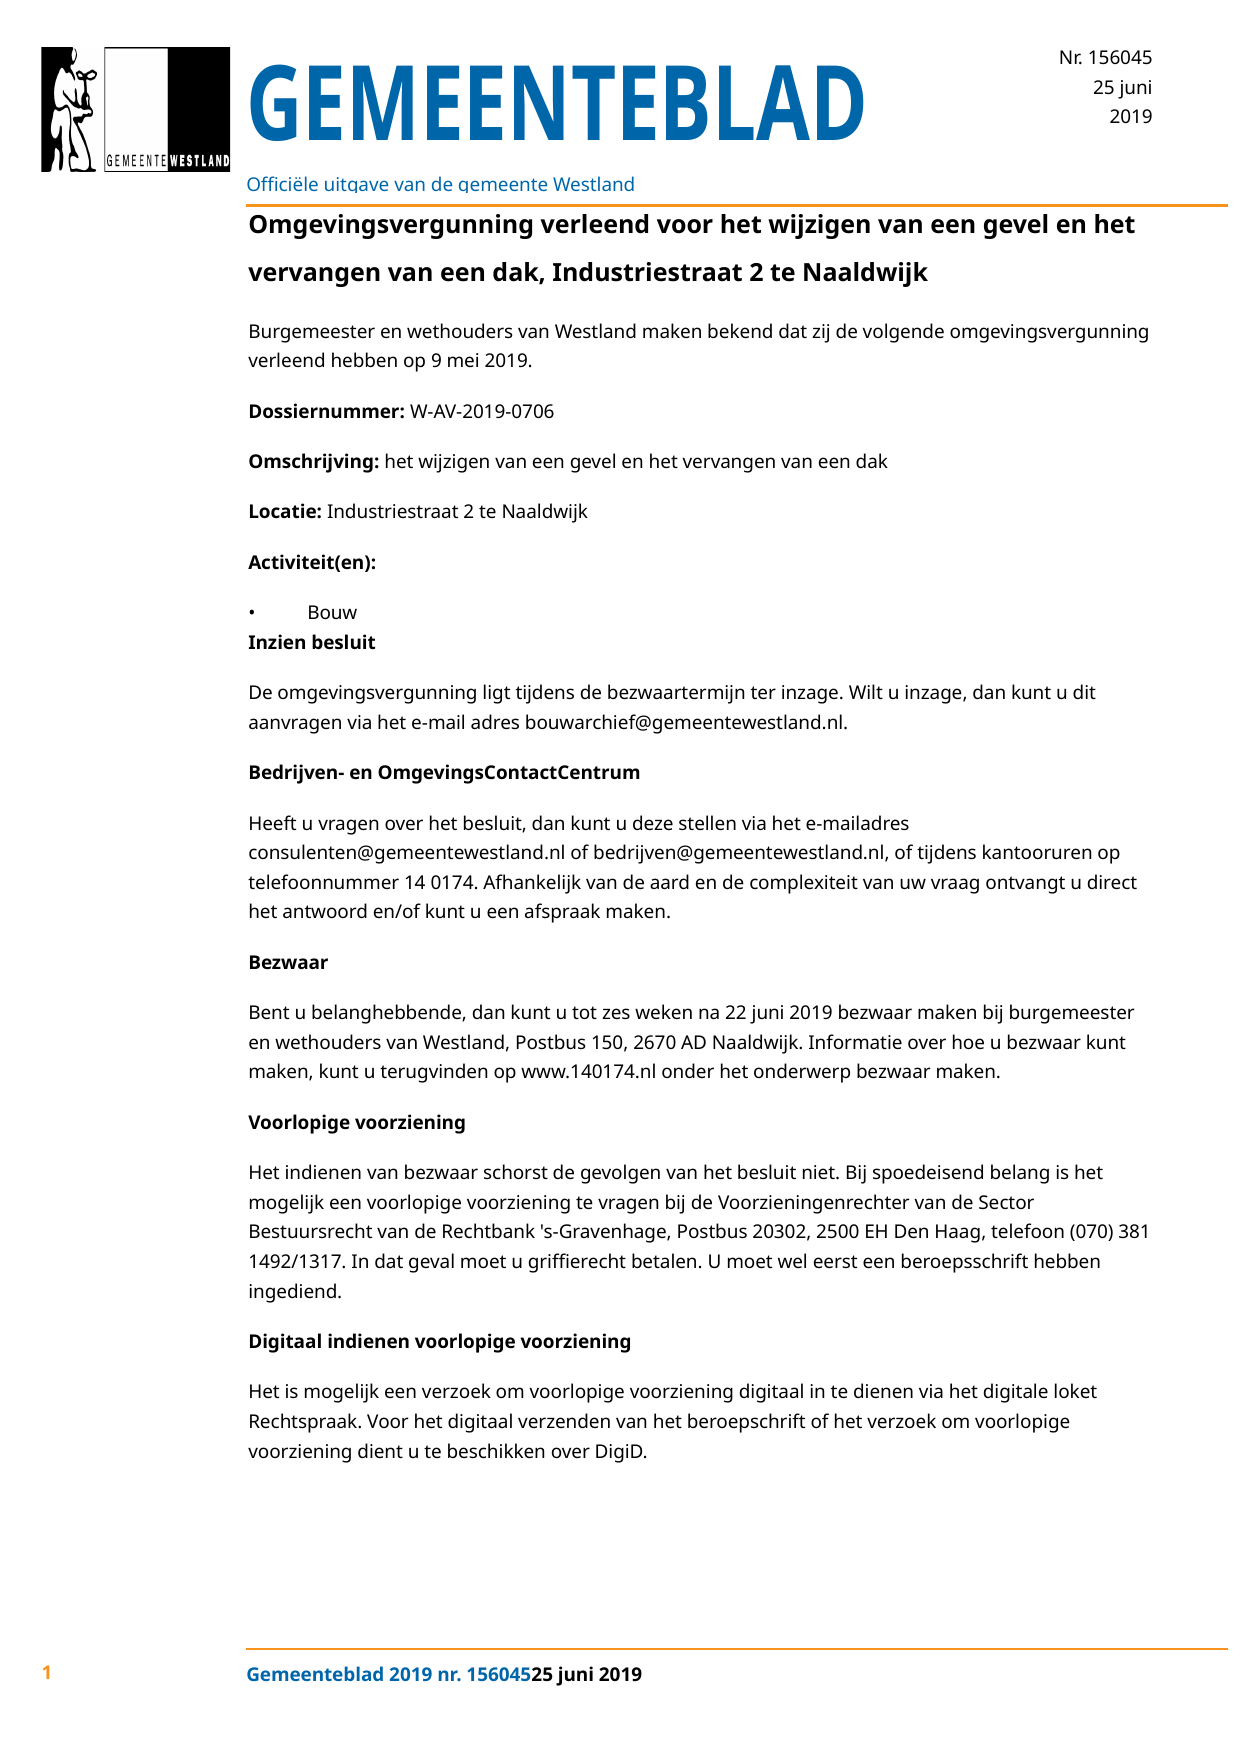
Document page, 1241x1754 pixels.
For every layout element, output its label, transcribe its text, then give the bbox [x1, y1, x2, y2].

text Digitaal indienen voorlopige voorziening [248, 1328, 1152, 1354]
text Het is mogelijk een verzoek om voorlopige voorziening digitaal in te dienen via het digitale loket Rechtspraak. Voor het digitaal verzenden van het beroepschrift of het verzoek om voorlopige voorziening dient u te beschikken over DigiD. [248, 1379, 1152, 1464]
picture [41, 47, 231, 172]
text Het indienen van bezwaar schorst de gevolgen van het besluit niet. Bij spoedeisend belang is het mogelijk een voorlopige voorziening te vragen bij de Voorzieningenrechter van de Sector Bestuursrecht van de Rechtbank 's-Gravenhage, Postbus 20302, 2500 EH Den Haag, telefoon (070) 381 1492/1317. In dat geval moet u griffierecht betalen. U moet wel eerst een beroepsschrift hebben ingediend. [248, 1159, 1152, 1304]
text De omgevingsvergunning ligt tijdens de bezwaartermijn ter inzage. Wilt u inzage, dan kunt u dit aanvragen via het e-mail adres bouwarchief@gemeentewestland.nl. [248, 679, 1152, 735]
text Bezwaar [248, 949, 1152, 975]
text Voorlopige voorziening [248, 1109, 1152, 1135]
text Locatie: Industriestraat 2 te Naaldwijk [248, 499, 1152, 524]
text Activiteit(en): [248, 549, 1152, 575]
text Omschrijving: het wijzigen van een gevel en het vervangen van een dak [248, 448, 1152, 474]
text Omgevingsvergunning verleend voor het wijzigen van een gevel en het vervangen van een dak, Industriestraat 2 te Naaldwijk [248, 207, 1152, 288]
text Heeft u vragen over het besluit, dan kunt u deze stellen via het e-mailadres consulenten@gemeentewestland.nl of bedrijven@gemeentewestland.nl, of tijdens kantooruren op telefoonnummer 14 0174. Afhankelijk van de aard en de complexiteit van uw vraag ontvangt u direct het antwoord en/of kunt u een afspraak maken. [248, 810, 1152, 924]
text Burgemeester en wethouders van Westland maken bekend dat zij de volgende omgevingsvergunning verleend hebben op 9 mei 2019. [248, 318, 1152, 373]
text Bedrijven- en OmgevingsContactCentrum [248, 759, 1152, 785]
list Bouw [248, 599, 1152, 625]
text Inzien besluit [248, 629, 1152, 655]
text Dossiernummer: W-AV-2019-0706 [248, 398, 1152, 424]
text Bent u belanghebbende, dan kunt u tot zes weken na 22 juni 2019 bezwaar maken bij burgemeester en wethouders van Westland, Postbus 150, 2670 AD Naaldwijk. Informatie over hoe u bezwaar kunt maken, kunt u terugvinden op www.140174.nl onder het onderwerp bezwaar maken. [248, 999, 1152, 1084]
